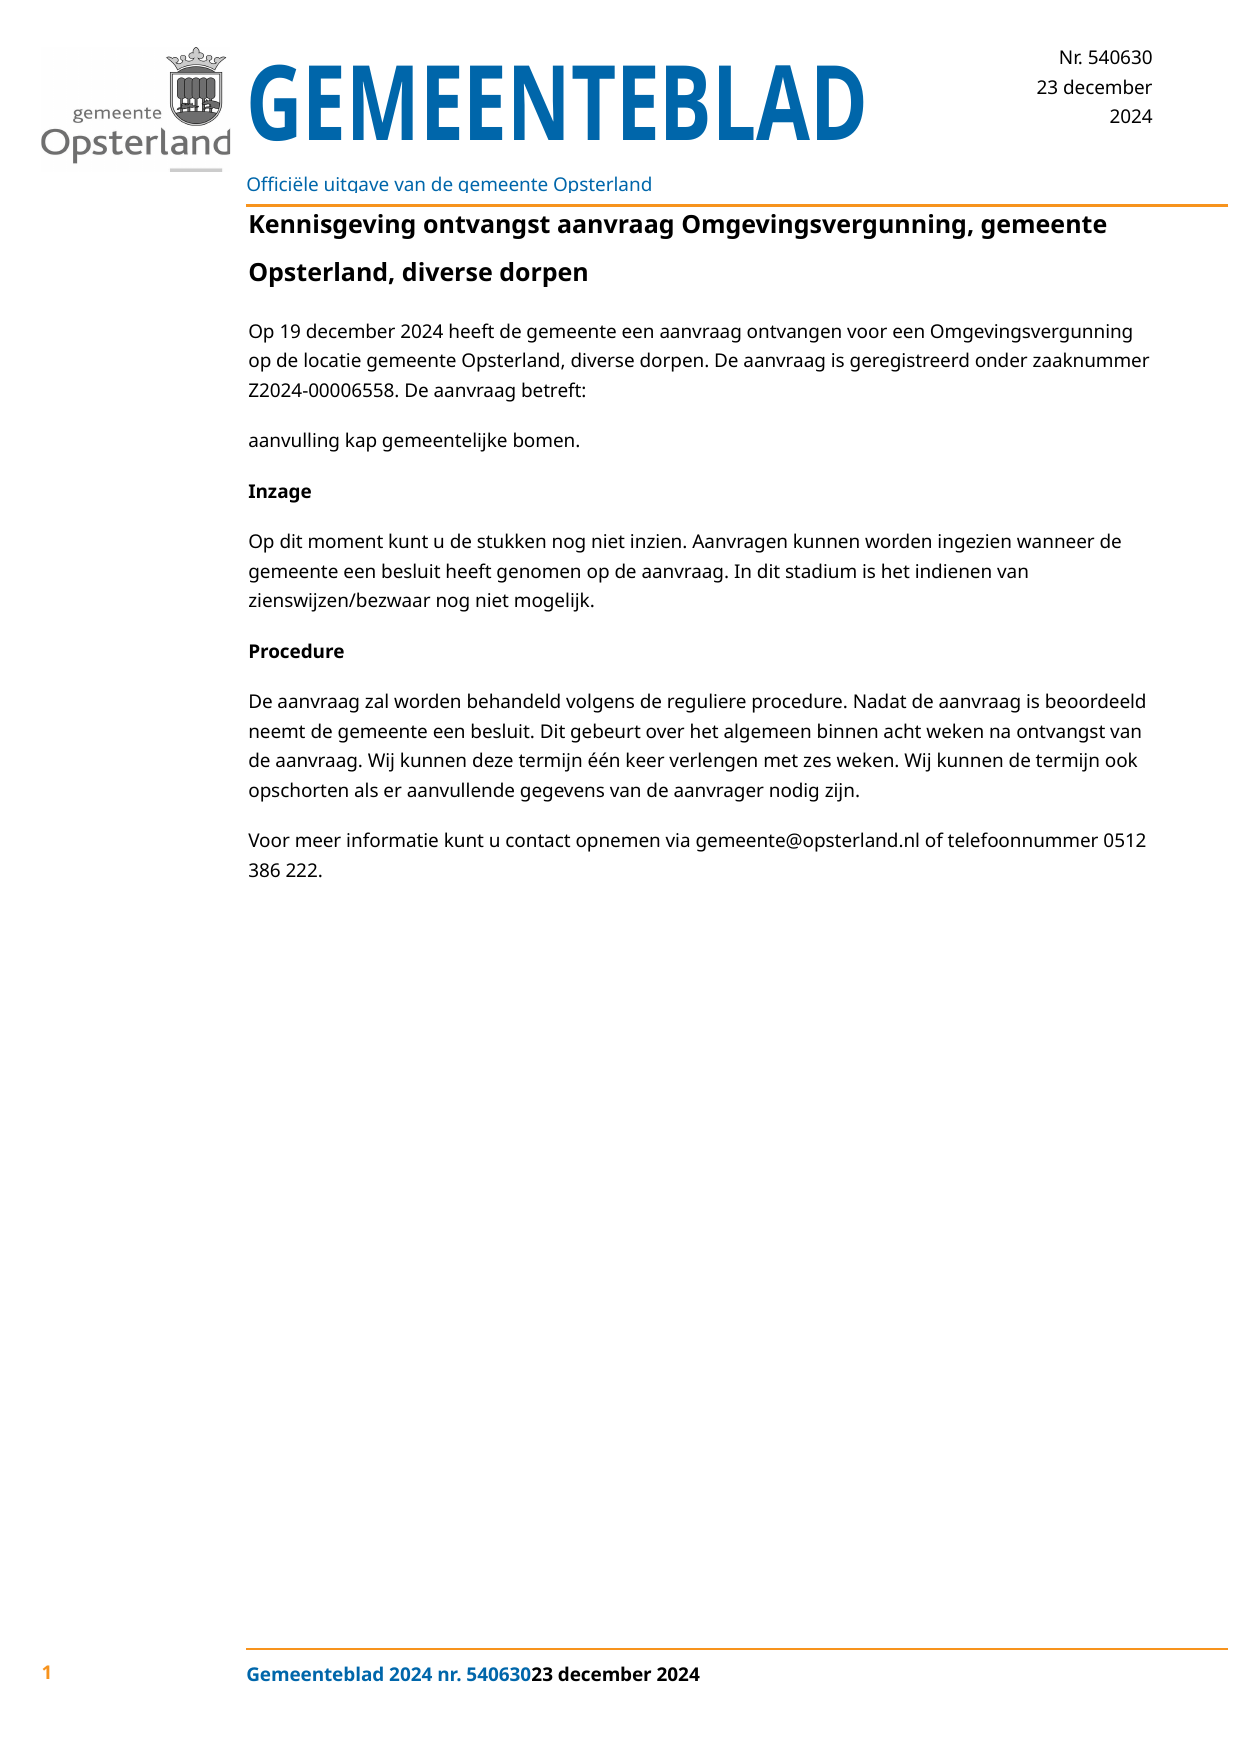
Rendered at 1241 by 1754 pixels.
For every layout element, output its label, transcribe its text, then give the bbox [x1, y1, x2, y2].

text Kennisgeving ontvangst aanvraag Omgevingsvergunning, gemeente Opsterland, diverse dorpen [248, 207, 1152, 288]
text De aanvraag zal worden behandeld volgens de reguliere procedure. Nadat de aanvraag is beoordeeld neemt de gemeente een besluit. Dit gebeurt over het algemeen binnen acht weken na ontvangst van de aanvraag. Wij kunnen deze termijn één keer verlengen met zes weken. Wij kunnen de termijn ook opschorten als er aanvullende gegevens van de aanvrager nodig zijn. [248, 688, 1152, 803]
text Voor meer informatie kunt u contact opnemen via gemeente@opsterland.nl of telefoonnummer 0512 386 222. [248, 827, 1152, 883]
text Procedure [248, 638, 1152, 664]
text Inzage [248, 478, 1152, 504]
text aanvulling kap gemeentelijke bomen. [248, 427, 1152, 453]
text Op dit moment kunt u de stukken nog niet inzien. Aanvragen kunnen worden ingezien wanneer de gemeente een besluit heeft genomen op de aanvraag. In dit stadium is het indienen van zienswijzen/bezwaar nog niet mogelijk. [248, 528, 1152, 613]
picture [41, 47, 231, 172]
text Op 19 december 2024 heeft de gemeente een aanvraag ontvangen voor een Omgevingsvergunning op de locatie gemeente Opsterland, diverse dorpen. De aanvraag is geregistreerd onder zaaknummer Z2024-00006558. De aanvraag betreft: [248, 318, 1152, 403]
